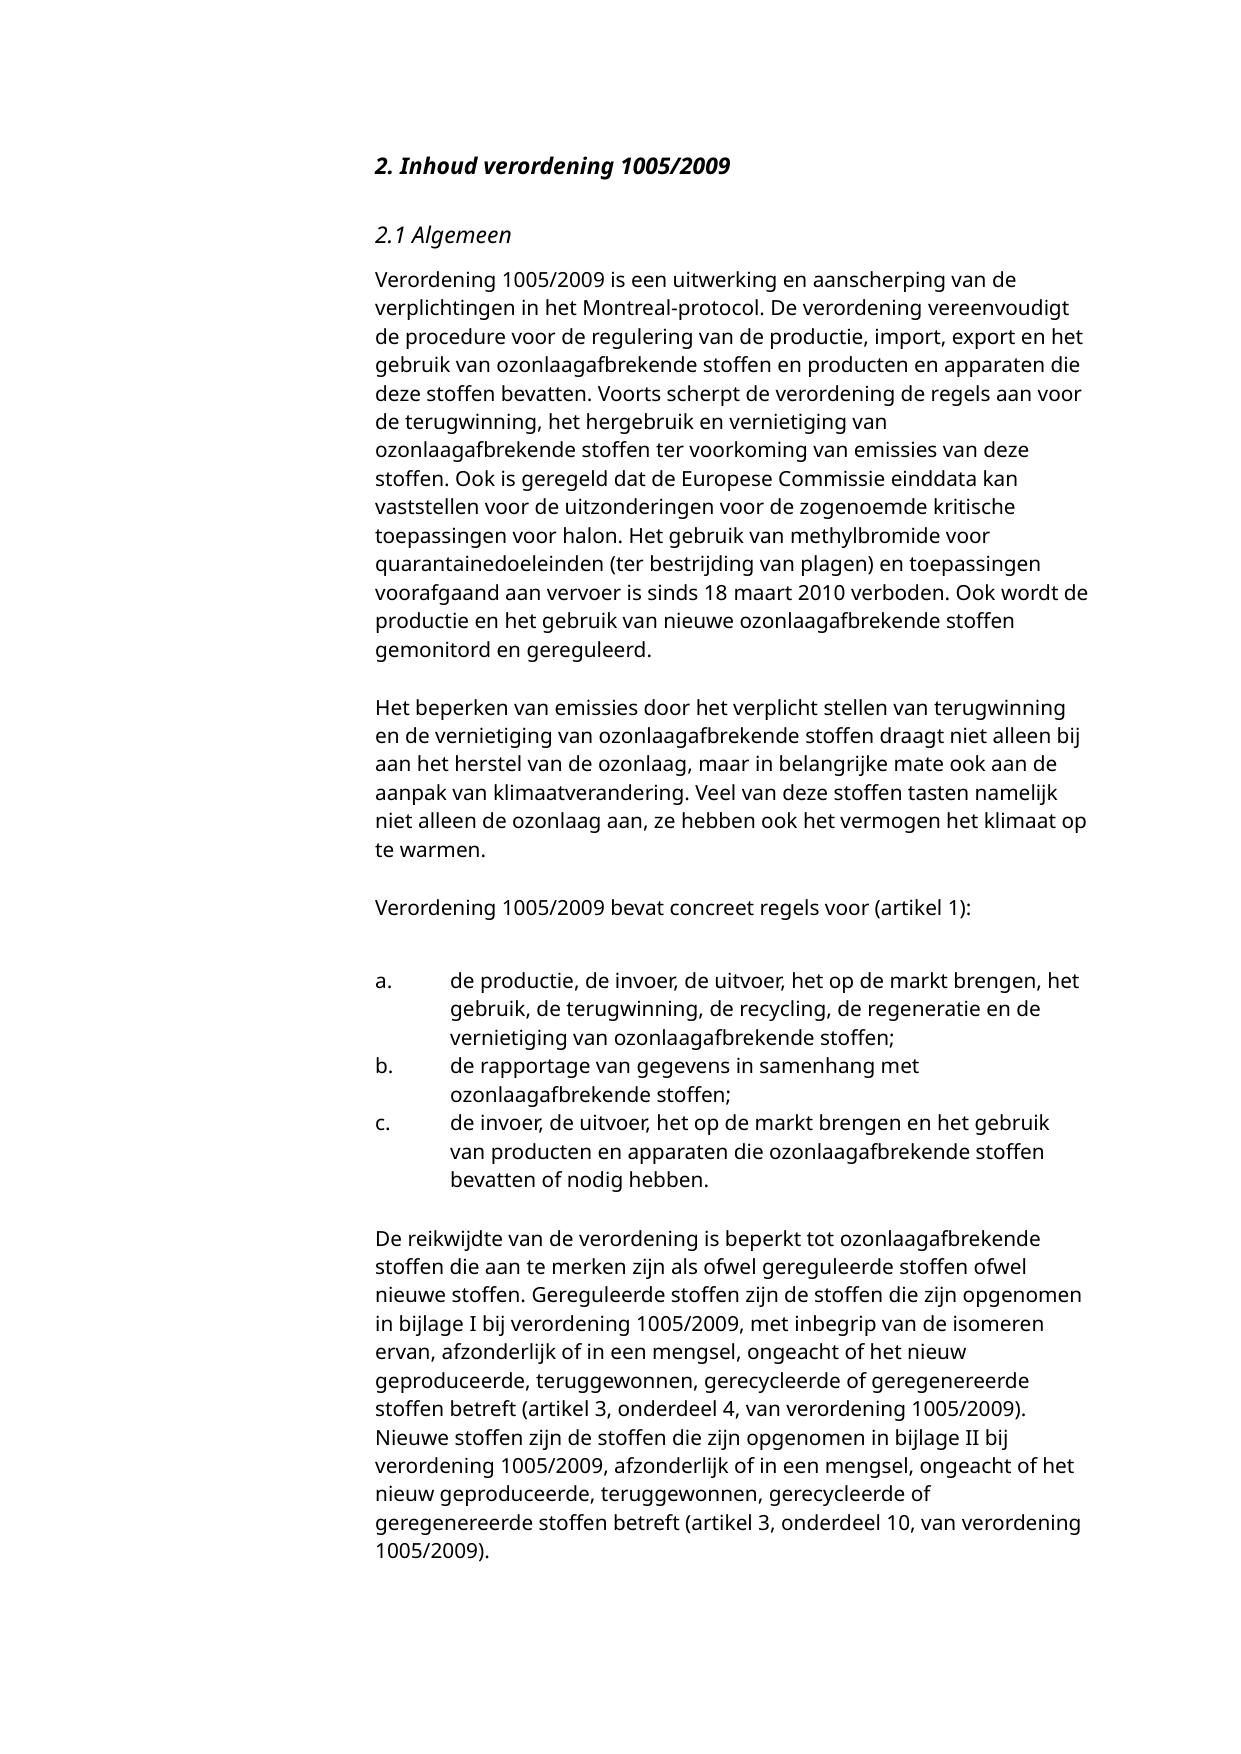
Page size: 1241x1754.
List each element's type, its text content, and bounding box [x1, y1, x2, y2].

list de rapportage van gegevens in samenhang met ozonlaagafbrekende stoffen; [375, 1051, 1090, 1108]
text Verordening 1005/2009 is een uitwerking en aanscherping van de verplichtingen in het Montreal-protocol. De verordening vereenvoudigt de procedure voor de regulering van de productie, import, export en het gebruik van ozonlaagafbrekende stoffen en producten en apparaten die deze stoffen bevatten. Voorts scherpt de verordening de regels aan voor de terugwinning, het hergebruik en vernietiging van ozonlaagafbrekende stoffen ter voorkoming van emissies van deze stoffen. Ook is geregeld dat de Europese Commissie einddata kan vaststellen voor de uitzonderingen voor de zogenoemde kritische toepassingen voor halon. Het gebruik van methylbromide voor quarantainedoeleinden (ter bestrijding van plagen) en toepassingen voorafgaand aan vervoer is sinds 18 maart 2010 verboden. Ook wordt de productie en het gebruik van nieuwe ozonlaagafbrekende stoffen gemonitord en gereguleerd. [375, 265, 1090, 663]
text Verordening 1005/2009 bevat concreet regels voor (artikel 1): [375, 893, 1090, 921]
list de invoer, de uitvoer, het op de markt brengen en het gebruik van producten en apparaten die ozonlaagafbrekende stoffen bevatten of nodig hebben. [375, 1108, 1090, 1194]
text Het beperken van emissies door het verplicht stellen van terugwinning en de vernietiging van ozonlaagafbrekende stoffen draagt niet alleen bij aan het herstel van de ozonlaag, maar in belangrijke mate ook aan de aanpak van klimaatverandering. Veel van deze stoffen tasten namelijk niet alleen de ozonlaag aan, ze hebben ook het vermogen het klimaat op te warmen. [375, 693, 1090, 863]
subtitle 2. Inhoud verordening 1005/2009 [375, 150, 1090, 181]
text De reikwijdte van de verordening is beperkt tot ozonlaagafbrekende stoffen die aan te merken zijn als ofwel gereguleerde stoffen ofwel nieuwe stoffen. Gereguleerde stoffen zijn de stoffen die zijn opgenomen in bijlage I bij verordening 1005/2009, met inbegrip van de isomeren ervan, afzonderlijk of in een mengsel, ongeacht of het nieuw geproduceerde, teruggewonnen, gerecycleerde of geregenereerde stoffen betreft (artikel 3, onderdeel 4, van verordening 1005/2009). Nieuwe stoffen zijn de stoffen die zijn opgenomen in bijlage II bij verordening 1005/2009, afzonderlijk of in een mengsel, ongeacht of het nieuw geproduceerde, teruggewonnen, gerecycleerde of geregenereerde stoffen betreft (artikel 3, onderdeel 10, van verordening 1005/2009). [375, 1224, 1090, 1565]
list de productie, de invoer, de uitvoer, het op de markt brengen, het gebruik, de terugwinning, de recycling, de regeneratie en de vernietiging van ozonlaagafbrekende stoffen; [375, 966, 1090, 1051]
subtitle 2.1 Algemeen [375, 219, 1090, 250]
